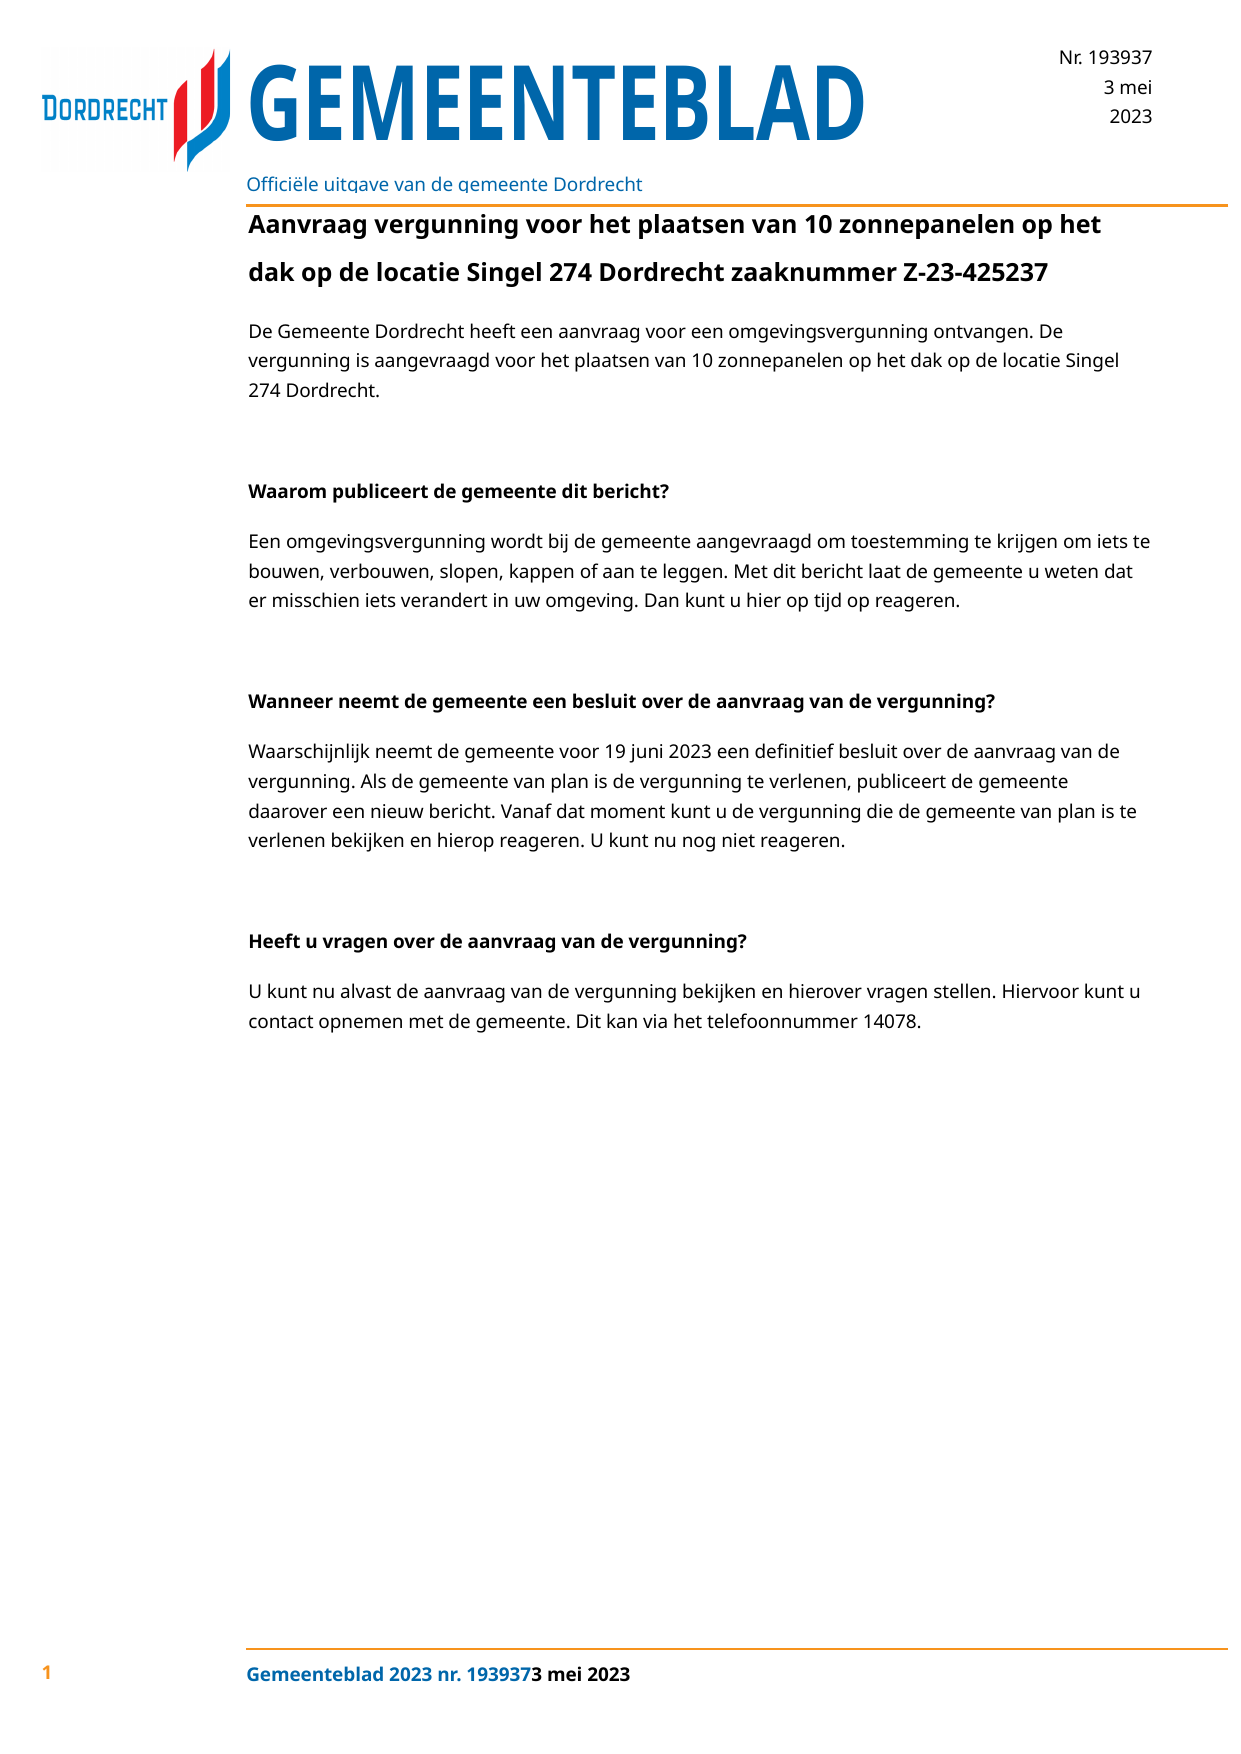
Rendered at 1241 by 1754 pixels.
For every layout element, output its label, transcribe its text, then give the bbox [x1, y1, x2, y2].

picture [41, 47, 231, 172]
text Waarschijnlijk neemt de gemeente voor 19 juni 2023 een definitief besluit over de aanvraag van de vergunning. Als de gemeente van plan is de vergunning te verlenen, publiceert de gemeente daarover een nieuw bericht. Vanaf dat moment kunt u de vergunning die de gemeente van plan is te verlenen bekijken en hierop reageren. U kunt nu nog niet reageren. [248, 739, 1152, 853]
text Een omgevingsvergunning wordt bij de gemeente aangevraagd om toestemming te krijgen om iets te bouwen, verbouwen, slopen, kappen of aan te leggen. Met dit bericht laat de gemeente u weten dat er misschien iets verandert in uw omgeving. Dan kunt u hier op tijd op reageren. [248, 528, 1152, 613]
text De Gemeente Dordrecht heeft een aanvraag voor een omgevingsvergunning ontvangen. De vergunning is aangevraagd voor het plaatsen van 10 zonnepanelen op het dak op de locatie Singel 274 Dordrecht. [248, 318, 1152, 403]
text Heeft u vragen over de aanvraag van de vergunning? [248, 928, 1152, 954]
text Wanneer neemt de gemeente een besluit over de aanvraag van de vergunning? [248, 688, 1152, 714]
text Aanvraag vergunning voor het plaatsen van 10 zonnepanelen op het dak op de locatie Singel 274 Dordrecht zaaknummer Z-23-425237 [248, 207, 1152, 288]
text U kunt nu alvast de aanvraag van de vergunning bekijken en hierover vragen stellen. Hiervoor kunt u contact opnemen met de gemeente. Dit kan via het telefoonnummer 14078. [248, 979, 1152, 1034]
text Waarom publiceert de gemeente dit bericht? [248, 478, 1152, 504]
